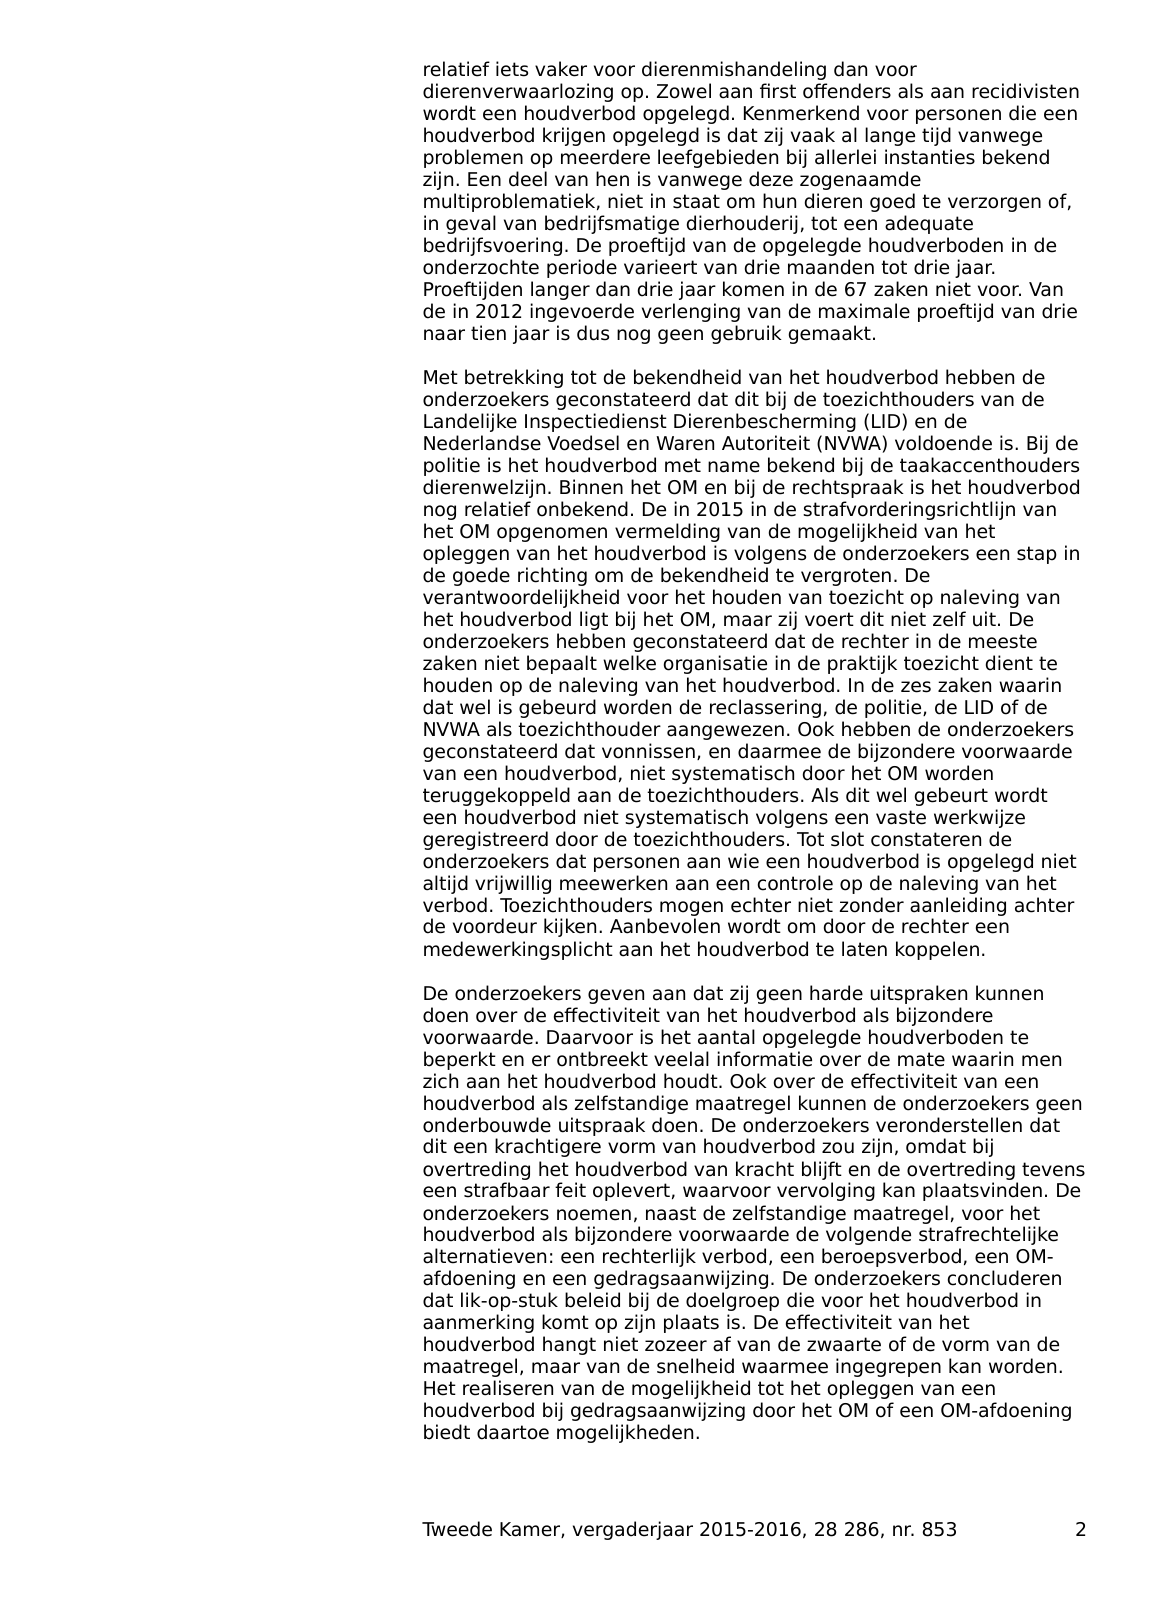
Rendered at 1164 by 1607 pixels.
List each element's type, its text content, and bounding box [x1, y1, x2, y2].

text Met betrekking tot de bekendheid van het houdverbod hebben de onderzoekers geconstateerd dat dit bij de toezichthouders van de Landelijke Inspectiedienst Dierenbescherming (LID) en de Nederlandse Voedsel en Waren Autoriteit (NVWA) voldoende is. Bij de politie is het houdverbod met name bekend bij de taakaccenthouders dierenwelzijn. Binnen het OM en bij de rechtspraak is het houdverbod nog relatief onbekend. De in 2015 in de strafvorderingsrichtlijn van het OM opgenomen vermelding van de mogelijkheid van het opleggen van het houdverbod is volgens de onderzoekers een stap in de goede richting om de bekendheid te vergroten. De verantwoordelijkheid voor het houden van toezicht op naleving van het houdverbod ligt bij het OM, maar zij voert dit niet zelf uit. De onderzoekers hebben geconstateerd dat de rechter in de meeste zaken niet bepaalt welke organisatie in de praktijk toezicht dient te houden op de naleving van het houdverbod. In de zes zaken waarin dat wel is gebeurd worden de reclassering, de politie, de LID of de NVWA als toezichthouder aangewezen. Ook hebben de onderzoekers geconstateerd dat vonnissen, en daarmee de bijzondere voorwaarde van een houdverbod, niet systematisch door het OM worden teruggekoppeld aan de toezichthouders. Als dit wel gebeurt wordt een houdverbod niet systematisch volgens een vaste werkwijze geregistreerd door de toezichthouders. Tot slot constateren de onderzoekers dat personen aan wie een houdverbod is opgelegd niet altijd vrijwillig meewerken aan een controle op de naleving van het verbod. Toezichthouders mogen echter niet zonder aanleiding achter de voordeur kijken. Aanbevolen wordt om door de rechter een medewerkingsplicht aan het houdverbod te laten koppelen. [422, 367, 1087, 960]
text relatief iets vaker voor dierenmishandeling dan voor dierenverwaarlozing op. Zowel aan first offenders als aan recidivisten wordt een houdverbod opgelegd. Kenmerkend voor personen die een houdverbod krijgen opgelegd is dat zij vaak al lange tijd vanwege problemen op meerdere leefgebieden bij allerlei instanties bekend zijn. Een deel van hen is vanwege deze zogenaamde multiproblematiek, niet in staat om hun dieren goed te verzorgen of, in geval van bedrijfsmatige dierhouderij, tot een adequate bedrijfsvoering. De proeftijd van de opgelegde houdverboden in de onderzochte periode varieert van drie maanden tot drie jaar. Proeftijden langer dan drie jaar komen in de 67 zaken niet voor. Van de in 2012 ingevoerde verlenging van de maximale proeftijd van drie naar tien jaar is dus nog geen gebruik gemaakt. [422, 59, 1087, 345]
text De onderzoekers geven aan dat zij geen harde uitspraken kunnen doen over de effectiviteit van het houdverbod als bijzondere voorwaarde. Daarvoor is het aantal opgelegde houdverboden te beperkt en er ontbreekt veelal informatie over de mate waarin men zich aan het houdverbod houdt. Ook over de effectiviteit van een houdverbod als zelfstandige maatregel kunnen de onderzoekers geen onderbouwde uitspraak doen. De onderzoekers veronderstellen dat dit een krachtigere vorm van houdverbod zou zijn, omdat bij overtreding het houdverbod van kracht blijft en de overtreding tevens een strafbaar feit oplevert, waarvoor vervolging kan plaatsvinden. De onderzoekers noemen, naast de zelfstandige maatregel, voor het houdverbod als bijzondere voorwaarde de volgende strafrechtelijke alternatieven: een rechterlijk verbod, een beroepsverbod, een OM-afdoening en een gedragsaanwijzing. De onderzoekers concluderen dat lik-op-stuk beleid bij de doelgroep die voor het houdverbod in aanmerking komt op zijn plaats is. De effectiviteit van het houdverbod hangt niet zozeer af van de zwaarte of de vorm van de maatregel, maar van de snelheid waarmee ingegrepen kan worden. Het realiseren van de mogelijkheid tot het opleggen van een houdverbod bij gedragsaanwijzing door het OM of een OM-afdoening biedt daartoe mogelijkheden. [422, 983, 1087, 1444]
